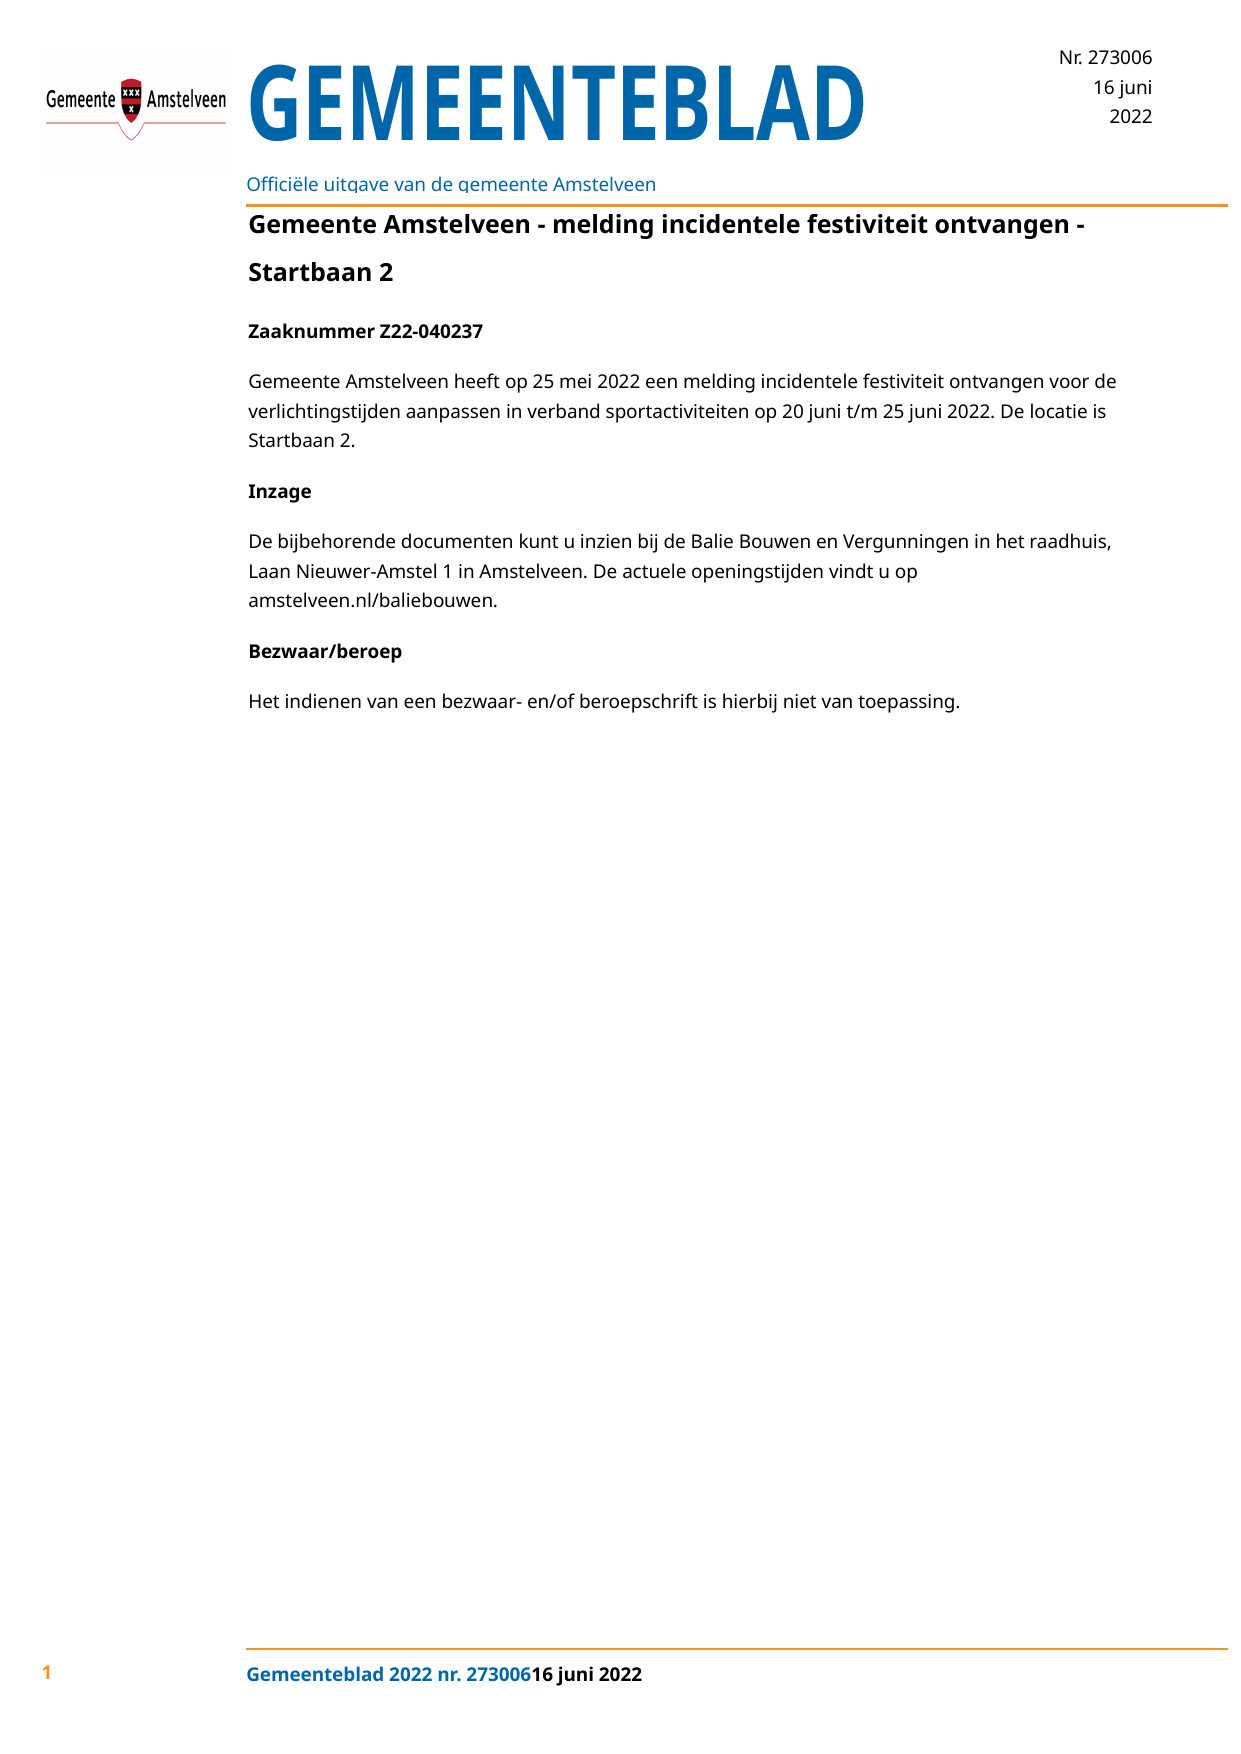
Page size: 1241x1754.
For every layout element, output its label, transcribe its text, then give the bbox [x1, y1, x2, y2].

picture [41, 47, 231, 172]
text De bijbehorende documenten kunt u inzien bij de Balie Bouwen en Vergunningen in het raadhuis, Laan Nieuwer-Amstel 1 in Amstelveen. De actuele openingstijden vindt u op amstelveen.nl/baliebouwen. [248, 528, 1152, 613]
text Zaaknummer Z22-040237 [248, 318, 1152, 344]
text Bezwaar/beroep [248, 638, 1152, 664]
text Gemeente Amstelveen heeft op 25 mei 2022 een melding incidentele festiviteit ontvangen voor de verlichtingstijden aanpassen in verband sportactiviteiten op 20 juni t/m 25 juni 2022. De locatie is Startbaan 2. [248, 368, 1152, 453]
text Inzage [248, 478, 1152, 504]
text Het indienen van een bezwaar- en/of beroepschrift is hierbij niet van toepassing. [248, 688, 1152, 714]
text Gemeente Amstelveen - melding incidentele festiviteit ontvangen - Startbaan 2 [248, 207, 1152, 288]
